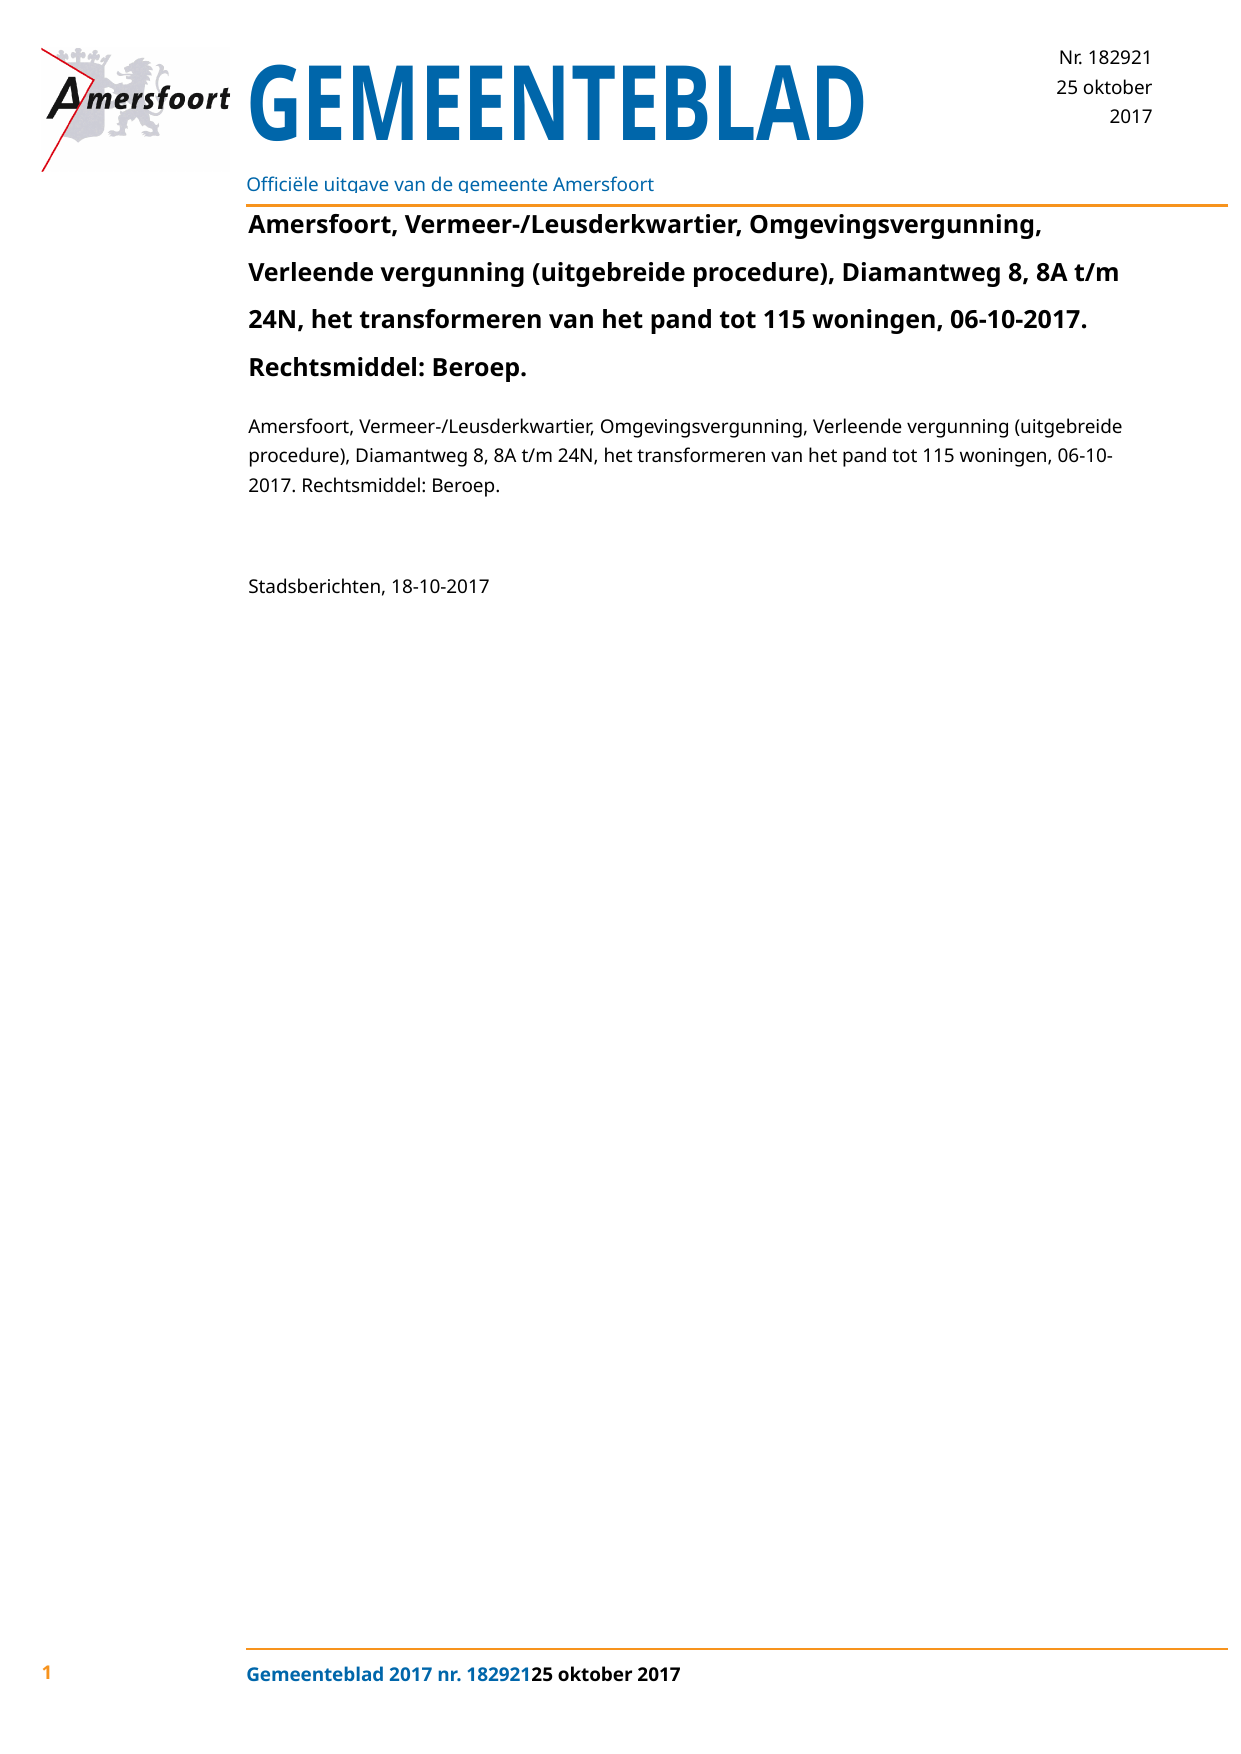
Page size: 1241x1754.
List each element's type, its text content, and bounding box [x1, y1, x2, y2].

picture [41, 47, 231, 172]
text Stadsberichten, 18-10-2017 [248, 573, 1152, 599]
text Amersfoort, Vermeer-/Leusderkwartier, Omgevingsvergunning, Verleende vergunning (uitgebreide procedure), Diamantweg 8, 8A t/m 24N, het transformeren van het pand tot 115 woningen, 06-10-2017. Rechtsmiddel: Beroep. [248, 413, 1152, 498]
text Amersfoort, Vermeer-/Leusderkwartier, Omgevingsvergunning, Verleende vergunning (uitgebreide procedure), Diamantweg 8, 8A t/m 24N, het transformeren van het pand tot 115 woningen, 06-10-2017. Rechtsmiddel: Beroep. [248, 207, 1152, 384]
